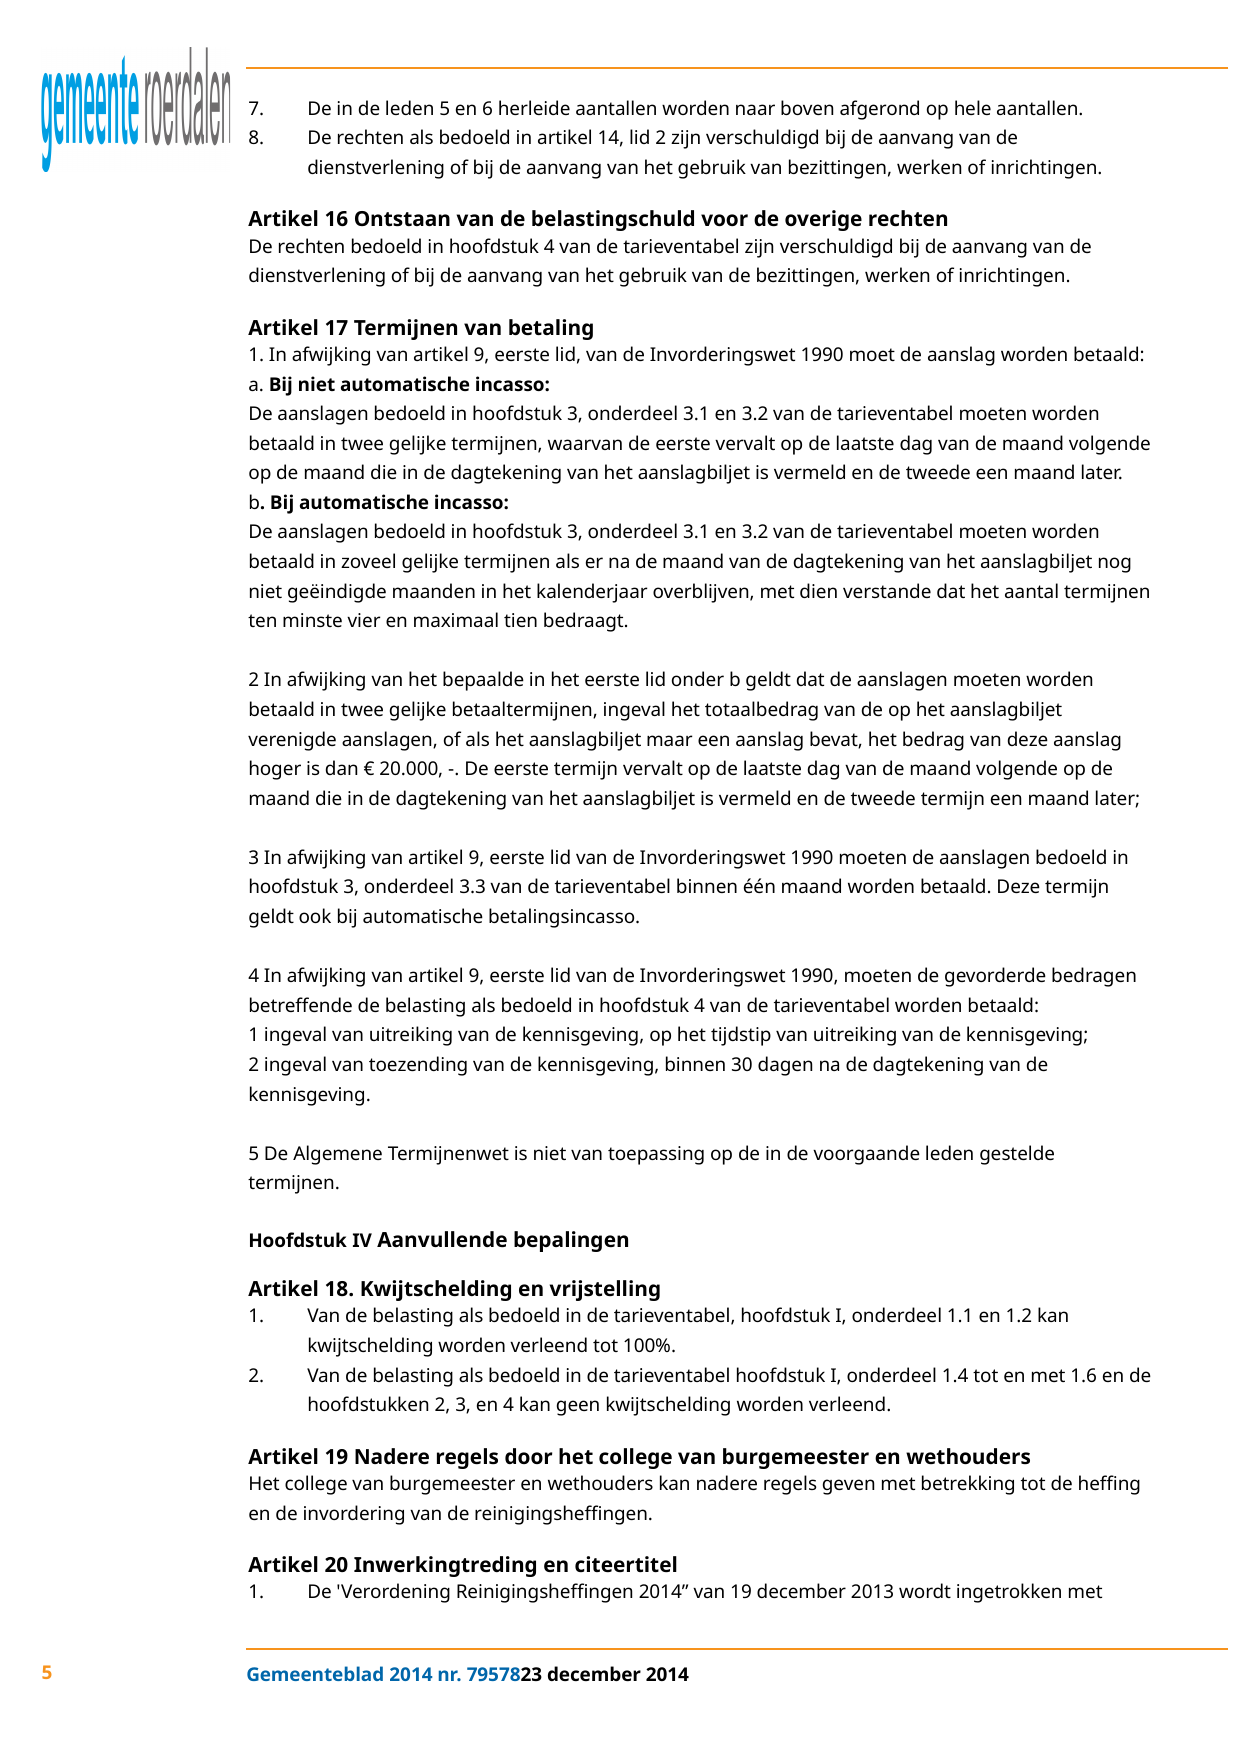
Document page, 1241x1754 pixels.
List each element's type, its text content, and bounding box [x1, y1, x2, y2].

text a. Bij niet automatische incasso: [248, 371, 1152, 397]
text De aanslagen bedoeld in hoofdstuk 3, onderdeel 3.1 en 3.2 van de tarieventabel moeten worden betaald in twee gelijke termijnen, waarvan de eerste vervalt op de laatste dag van de maand volgende op de maand die in de dagtekening van het aanslagbiljet is vermeld en de tweede een maand later. [248, 400, 1152, 485]
text 4 In afwijking van artikel 9, eerste lid van de Invorderingswet 1990, moeten de gevorderde bedragen betreffende de belasting als bedoeld in hoofdstuk 4 van de tarieventabel worden betaald: [248, 962, 1152, 1018]
text 2 In afwijking van het bepaalde in het eerste lid onder b geldt dat de aanslagen moeten worden betaald in twee gelijke betaaltermijnen, ingeval het totaalbedrag van de op het aanslagbiljet verenigde aanslagen, of als het aanslagbiljet maar een aanslag bevat, het bedrag van deze aanslag hoger is dan € 20.000, -. De eerste termijn vervalt op de laatste dag van de maand volgende op de maand die in de dagtekening van het aanslagbiljet is vermeld en de tweede termijn een maand later; [248, 667, 1152, 811]
list De 'Verordening Reinigingsheffingen 2014” van 19 december 2013 wordt ingetrokken met [248, 1579, 1152, 1604]
text De aanslagen bedoeld in hoofdstuk 3, onderdeel 3.1 en 3.2 van de tarieventabel moeten worden betaald in zoveel gelijke termijnen als er na de maand van de dagtekening van het aanslagbiljet nog niet geëindigde maanden in het kalenderjaar overblijven, met dien verstande dat het aantal termijnen ten minste vier en maximaal tien bedraagt. [248, 519, 1152, 633]
text Artikel 18. Kwijtschelding en vrijstelling [248, 1274, 1152, 1303]
text Hoofdstuk IV Aanvullende bepalingen [248, 1225, 1152, 1253]
text 2 ingeval van toezending van de kennisgeving, binnen 30 dagen na de dagtekening van de kennisgeving. [248, 1051, 1152, 1107]
picture [41, 134, 48, 172]
text Artikel 20 Inwerkingtreding en citeertitel [248, 1550, 1152, 1579]
text b. Bij automatische incasso: [248, 489, 1152, 515]
picture [41, 47, 231, 172]
text 1. In afwijking van artikel 9, eerste lid, van de Invorderingswet 1990 moet de aanslag worden betaald: [248, 341, 1152, 367]
text De rechten bedoeld in hoofdstuk 4 van de tarieventabel zijn verschuldigd bij de aanvang van de dienstverlening of bij de aanvang van het gebruik van de bezittingen, werken of inrichtingen. [248, 233, 1152, 288]
list De in de leden 5 en 6 herleide aantallen worden naar boven afgerond op hele aantallen. [248, 95, 1152, 121]
text 5 De Algemene Termijnenwet is niet van toepassing op de in de voorgaande leden gestelde termijnen. [248, 1140, 1152, 1195]
text Artikel 19 Nadere regels door het college van burgemeester en wethouders [248, 1442, 1152, 1470]
list Van de belasting als bedoeld in de tarieventabel, hoofdstuk I, onderdeel 1.1 en 1.2 kan kwijtschelding worden verleend tot 100%. [248, 1303, 1152, 1358]
text Artikel 16 Ontstaan van de belastingschuld voor de overige rechten [248, 204, 1152, 233]
list Van de belasting als bedoeld in de tarieventabel hoofdstuk I, onderdeel 1.4 tot en met 1.6 en de hoofdstukken 2, 3, en 4 kan geen kwijtschelding worden verleend. [248, 1362, 1152, 1417]
text Artikel 17 Termijnen van betaling [248, 313, 1152, 341]
text 1 ingeval van uitreiking van de kennisgeving, op het tijdstip van uitreiking van de kennisgeving; [248, 1022, 1152, 1047]
text Het college van burgemeester en wethouders kan nadere regels geven met betrekking tot de heffing en de invordering van de reinigingsheffingen. [248, 1470, 1152, 1526]
text 3 In afwijking van artikel 9, eerste lid van de Invorderingswet 1990 moeten de aanslagen bedoeld in hoofdstuk 3, onderdeel 3.3 van de tarieventabel binnen één maand worden betaald. Deze termijn geldt ook bij automatische betalingsincasso. [248, 844, 1152, 929]
list De rechten als bedoeld in artikel 14, lid 2 zijn verschuldigd bij de aanvang van de dienstverlening of bij de aanvang van het gebruik van bezittingen, werken of inrichtingen. [248, 124, 1152, 180]
